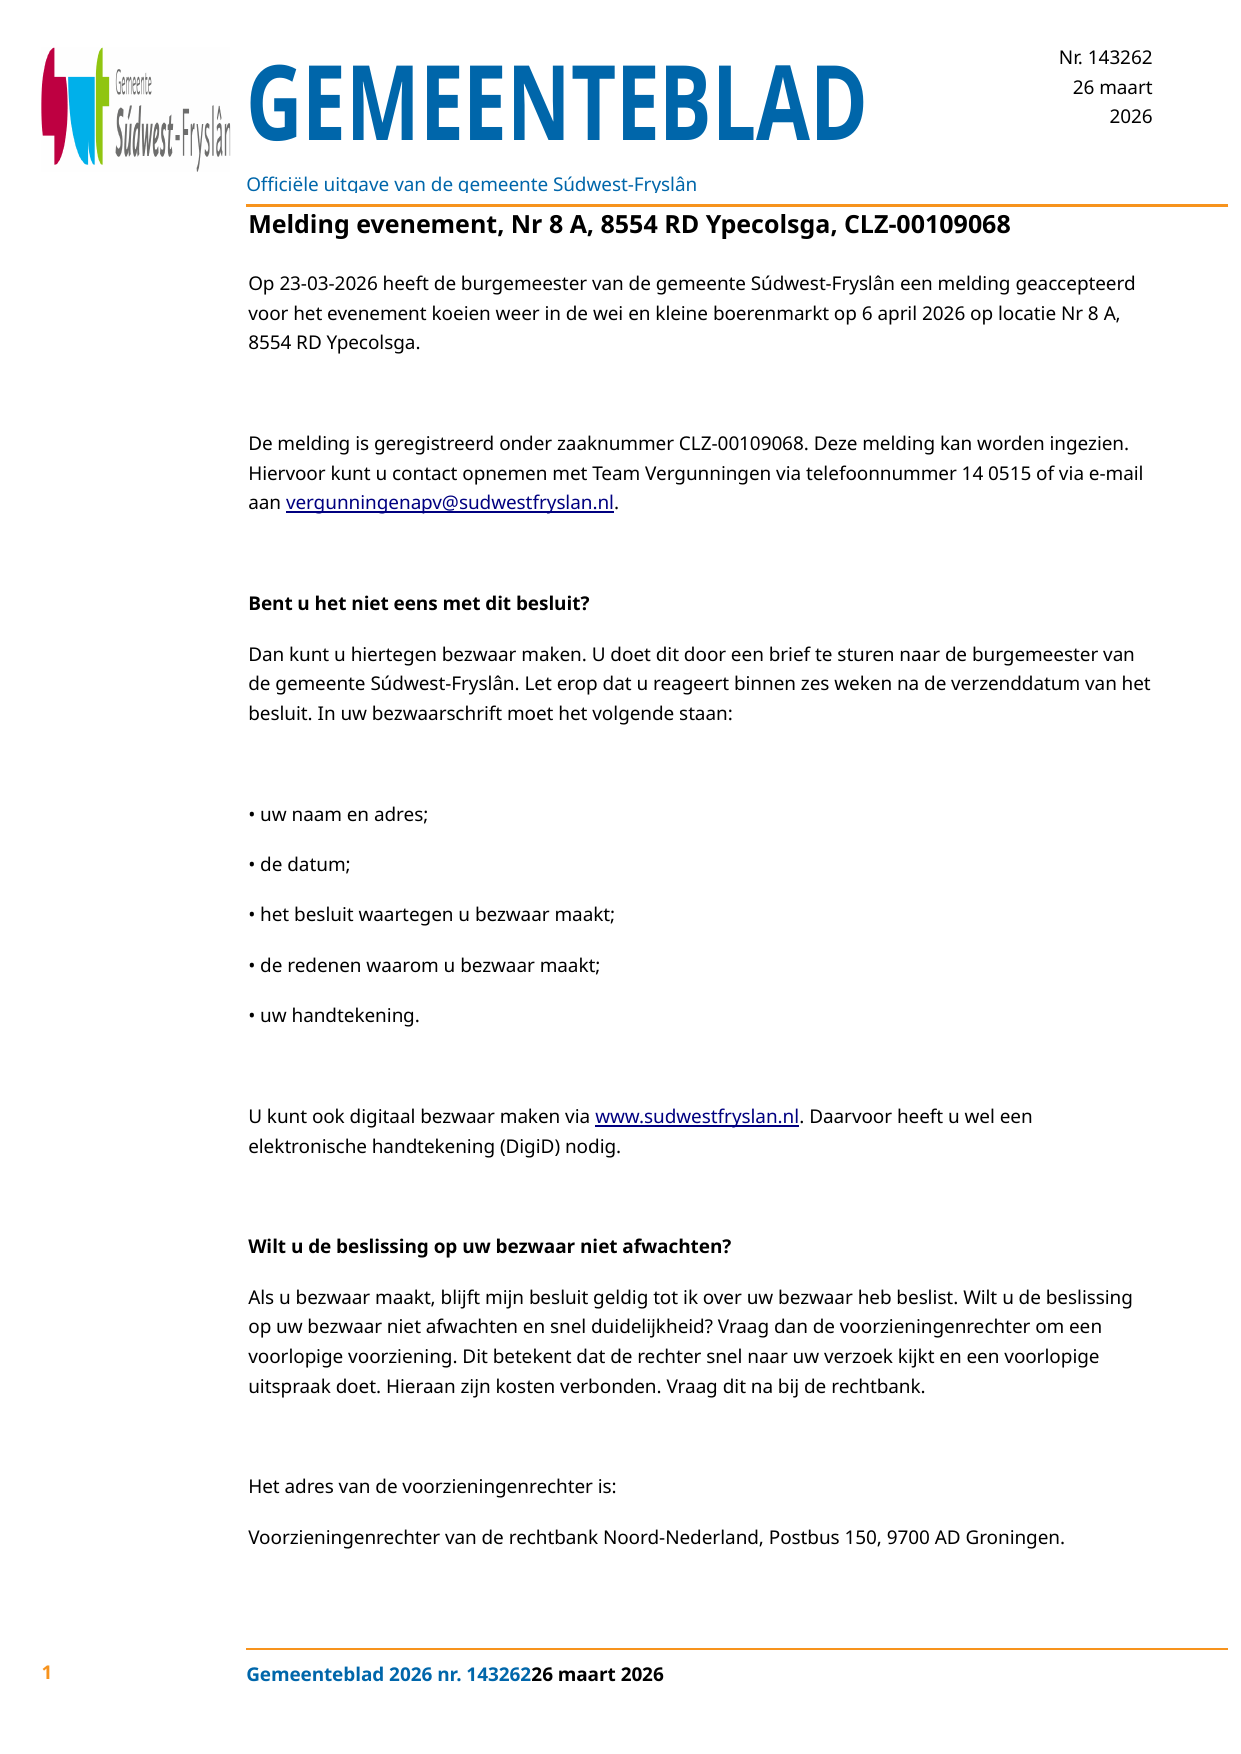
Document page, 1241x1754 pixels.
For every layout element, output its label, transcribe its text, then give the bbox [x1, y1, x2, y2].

text • de datum; [248, 851, 1152, 877]
text Voorzieningenrechter van de rechtbank Noord-Nederland, Postbus 150, 9700 AD Groningen. [248, 1524, 1152, 1550]
text Dan kunt u hiertegen bezwaar maken. U doet dit door een brief te sturen naar de burgemeester van de gemeente Súdwest-Fryslân. Let erop dat u reageert binnen zes weken na de verzenddatum van het besluit. In uw bezwaarschrift moet het volgende staan: [248, 641, 1152, 726]
text Op 23-03-2026 heeft de burgemeester van de gemeente Súdwest-Fryslân een melding geaccepteerd voor het evenement koeien weer in de wei en kleine boerenmarkt op 6 april 2026 op locatie Nr 8 A, 8554 RD Ypecolsga. [248, 270, 1152, 355]
text U kunt ook digitaal bezwaar maken via www.sudwestfryslan.nl. Daarvoor heeft u wel een elektronische handtekening (DigiD) nodig. [248, 1103, 1152, 1158]
text • uw handtekening. [248, 1002, 1152, 1028]
text Het adres van de voorzieningenrechter is: [248, 1474, 1152, 1499]
text Wilt u de beslissing op uw bezwaar niet afwachten? [248, 1234, 1152, 1259]
text Bent u het niet eens met dit besluit? [248, 590, 1152, 616]
text • uw naam en adres; [248, 801, 1152, 826]
text Als u bezwaar maakt, blijft mijn besluit geldig tot ik over uw bezwaar heb beslist. Wilt u de beslissing op uw bezwaar niet afwachten en snel duidelijkheid? Vraag dan de voorzieningenrechter om een voorlopige voorziening. Dit betekent dat de rechter snel naar uw verzoek kijkt en een voorlopige uitspraak doet. Hieraan zijn kosten verbonden. Vraag dit na bij de rechtbank. [248, 1284, 1152, 1398]
picture [41, 47, 231, 172]
text De melding is geregistreerd onder zaaknummer CLZ-00109068. Deze melding kan worden ingezien. Hiervoor kunt u contact opnemen met Team Vergunningen via telefoonnummer 14 0515 of via e-mail aan vergunningenapv@sudwestfryslan.nl. [248, 430, 1152, 515]
text • de redenen waarom u bezwaar maakt; [248, 952, 1152, 978]
text Melding evenement, Nr 8 A, 8554 RD Ypecolsga, CLZ-00109068 [248, 207, 1152, 241]
text • het besluit waartegen u bezwaar maakt; [248, 902, 1152, 927]
